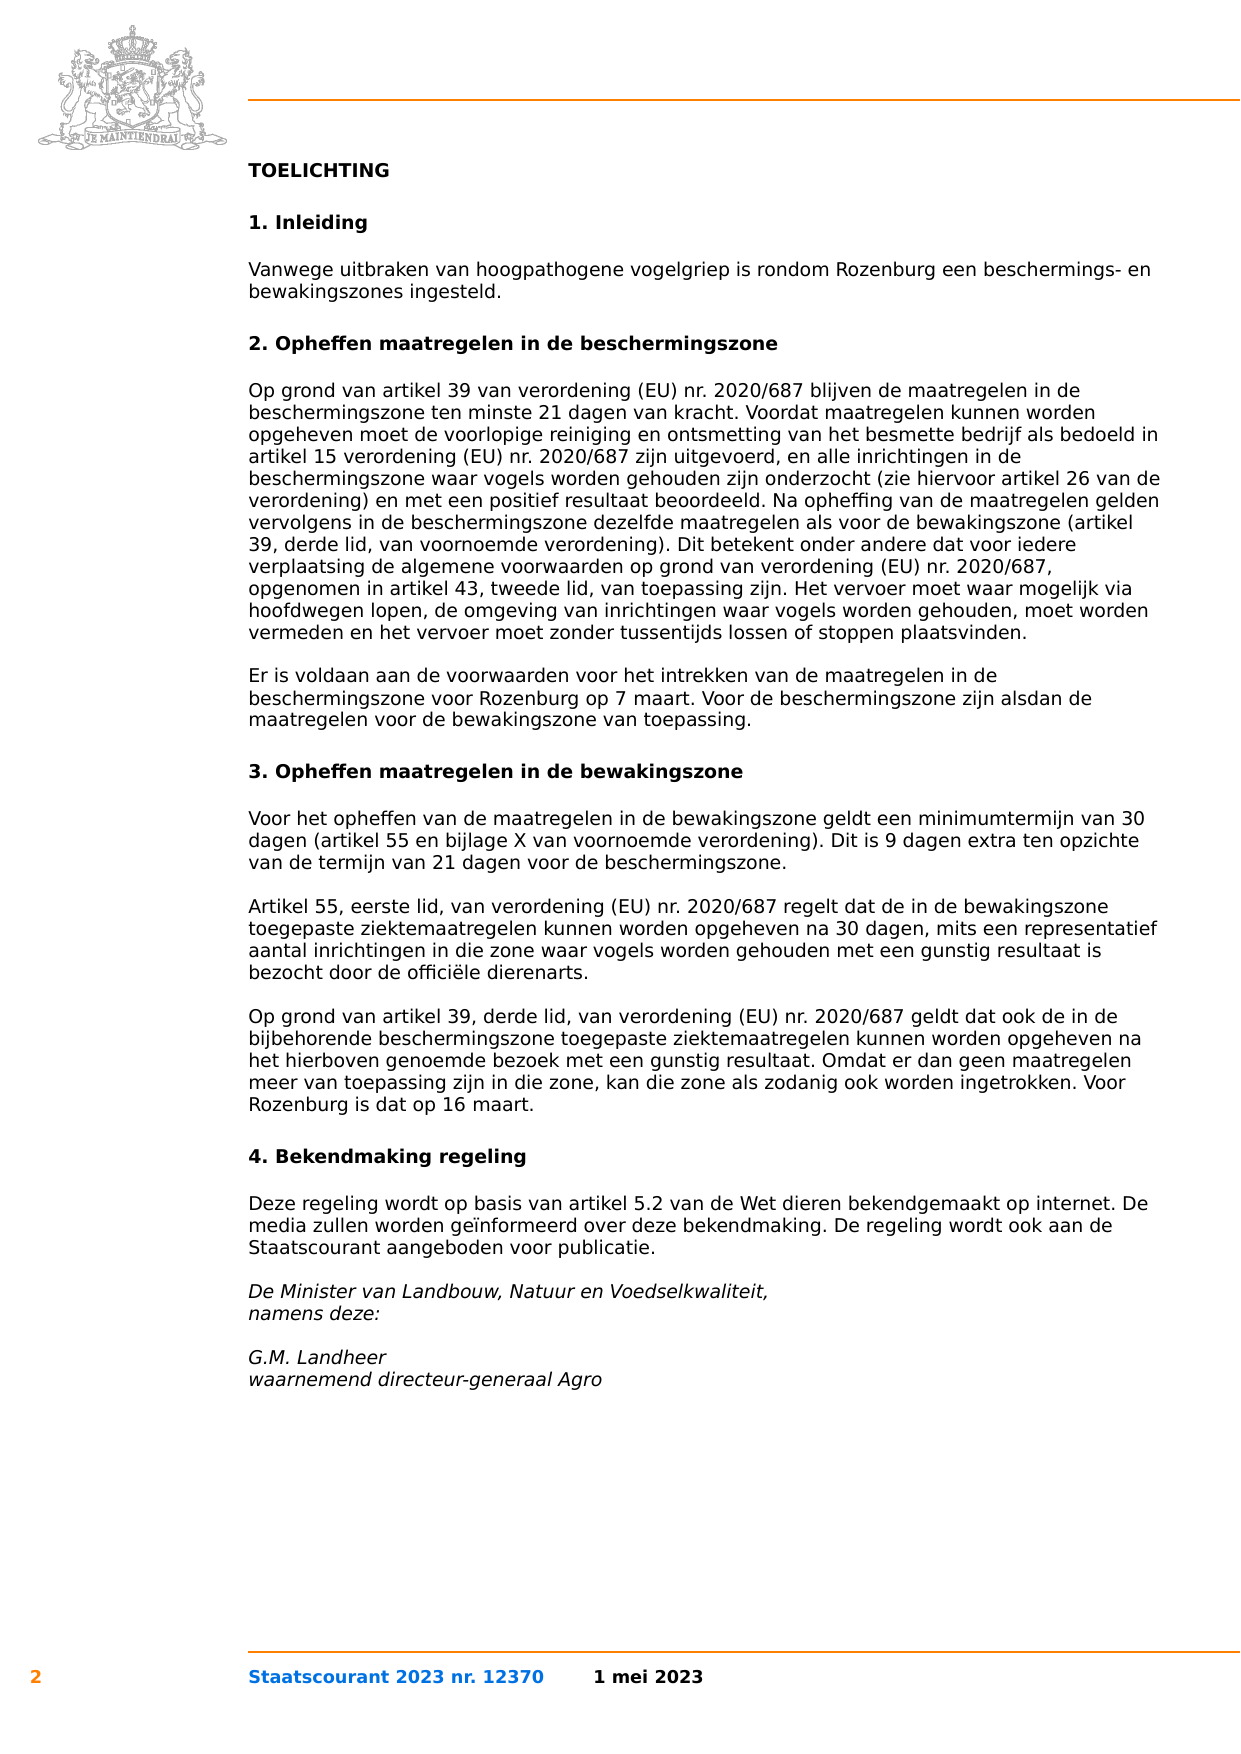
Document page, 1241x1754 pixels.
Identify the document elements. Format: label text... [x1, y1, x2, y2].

text De Minister van Landbouw, Natuur en Voedselkwaliteit, namens deze: G.M. Landheer waarnemend directeur-generaal Agro [248, 1281, 1163, 1391]
subtitle 4. Bekendmaking regeling [248, 1146, 1163, 1168]
text Deze regeling wordt op basis van artikel 5.2 van de Wet dieren bekendgemaakt op internet. De media zullen worden geïnformeerd over deze bekendmaking. De regeling wordt ook aan de Staatscourant aangeboden voor publicatie. [248, 1193, 1163, 1259]
subtitle TOELICHTING [248, 160, 1163, 182]
picture [38, 25, 227, 150]
subtitle 2. Opheffen maatregelen in de beschermingszone [248, 333, 1163, 355]
text Op grond van artikel 39 van verordening (EU) nr. 2020/687 blijven de maatregelen in de beschermingszone ten minste 21 dagen van kracht. Voordat maatregelen kunnen worden opgeheven moet de voorlopige reiniging en ontsmetting van het besmette bedrijf als bedoeld in artikel 15 verordening (EU) nr. 2020/687 zijn uitgevoerd, en alle inrichtingen in de beschermingszone waar vogels worden gehouden zijn onderzocht (zie hiervoor artikel 26 van de verordening) en met een positief resultaat beoordeeld. Na opheffing van de maatregelen gelden vervolgens in de beschermingszone dezelfde maatregelen als voor de bewakingszone (artikel 39, derde lid, van voornoemde verordening). Dit betekent onder andere dat voor iedere verplaatsing de algemene voorwaarden op grond van verordening (EU) nr. 2020/687, opgenomen in artikel 43, tweede lid, van toepassing zijn. Het vervoer moet waar mogelijk via hoofdwegen lopen, de omgeving van inrichtingen waar vogels worden gehouden, moet worden vermeden en het vervoer moet zonder tussentijds lossen of stoppen plaatsvinden. [248, 380, 1163, 643]
text Er is voldaan aan de voorwaarden voor het intrekken van de maatregelen in de beschermingszone voor Rozenburg op 7 maart. Voor de beschermingszone zijn alsdan de maatregelen voor de bewakingszone van toepassing. [248, 665, 1163, 731]
text Vanwege uitbraken van hoogpathogene vogelgriep is rondom Rozenburg een beschermings- en bewakingszones ingesteld. [248, 259, 1163, 303]
text Op grond van artikel 39, derde lid, van verordening (EU) nr. 2020/687 geldt dat ook de in de bijbehorende beschermingszone toegepaste ziektemaatregelen kunnen worden opgeheven na het hierboven genoemde bezoek met een gunstig resultaat. Omdat er dan geen maatregelen meer van toepassing zijn in die zone, kan die zone als zodanig ook worden ingetrokken. Voor Rozenburg is dat op 16 maart. [248, 1006, 1163, 1116]
text Voor het opheffen van de maatregelen in de bewakingszone geldt een minimumtermijn van 30 dagen (artikel 55 en bijlage X van voornoemde verordening). Dit is 9 dagen extra ten opzichte van de termijn van 21 dagen voor de beschermingszone. [248, 808, 1163, 874]
subtitle 3. Opheffen maatregelen in de bewakingszone [248, 761, 1163, 783]
subtitle 1. Inleiding [248, 212, 1163, 234]
text Artikel 55, eerste lid, van verordening (EU) nr. 2020/687 regelt dat de in de bewakingszone toegepaste ziektemaatregelen kunnen worden opgeheven na 30 dagen, mits een representatief aantal inrichtingen in die zone waar vogels worden gehouden met een gunstig resultaat is bezocht door de officiële dierenarts. [248, 896, 1163, 984]
